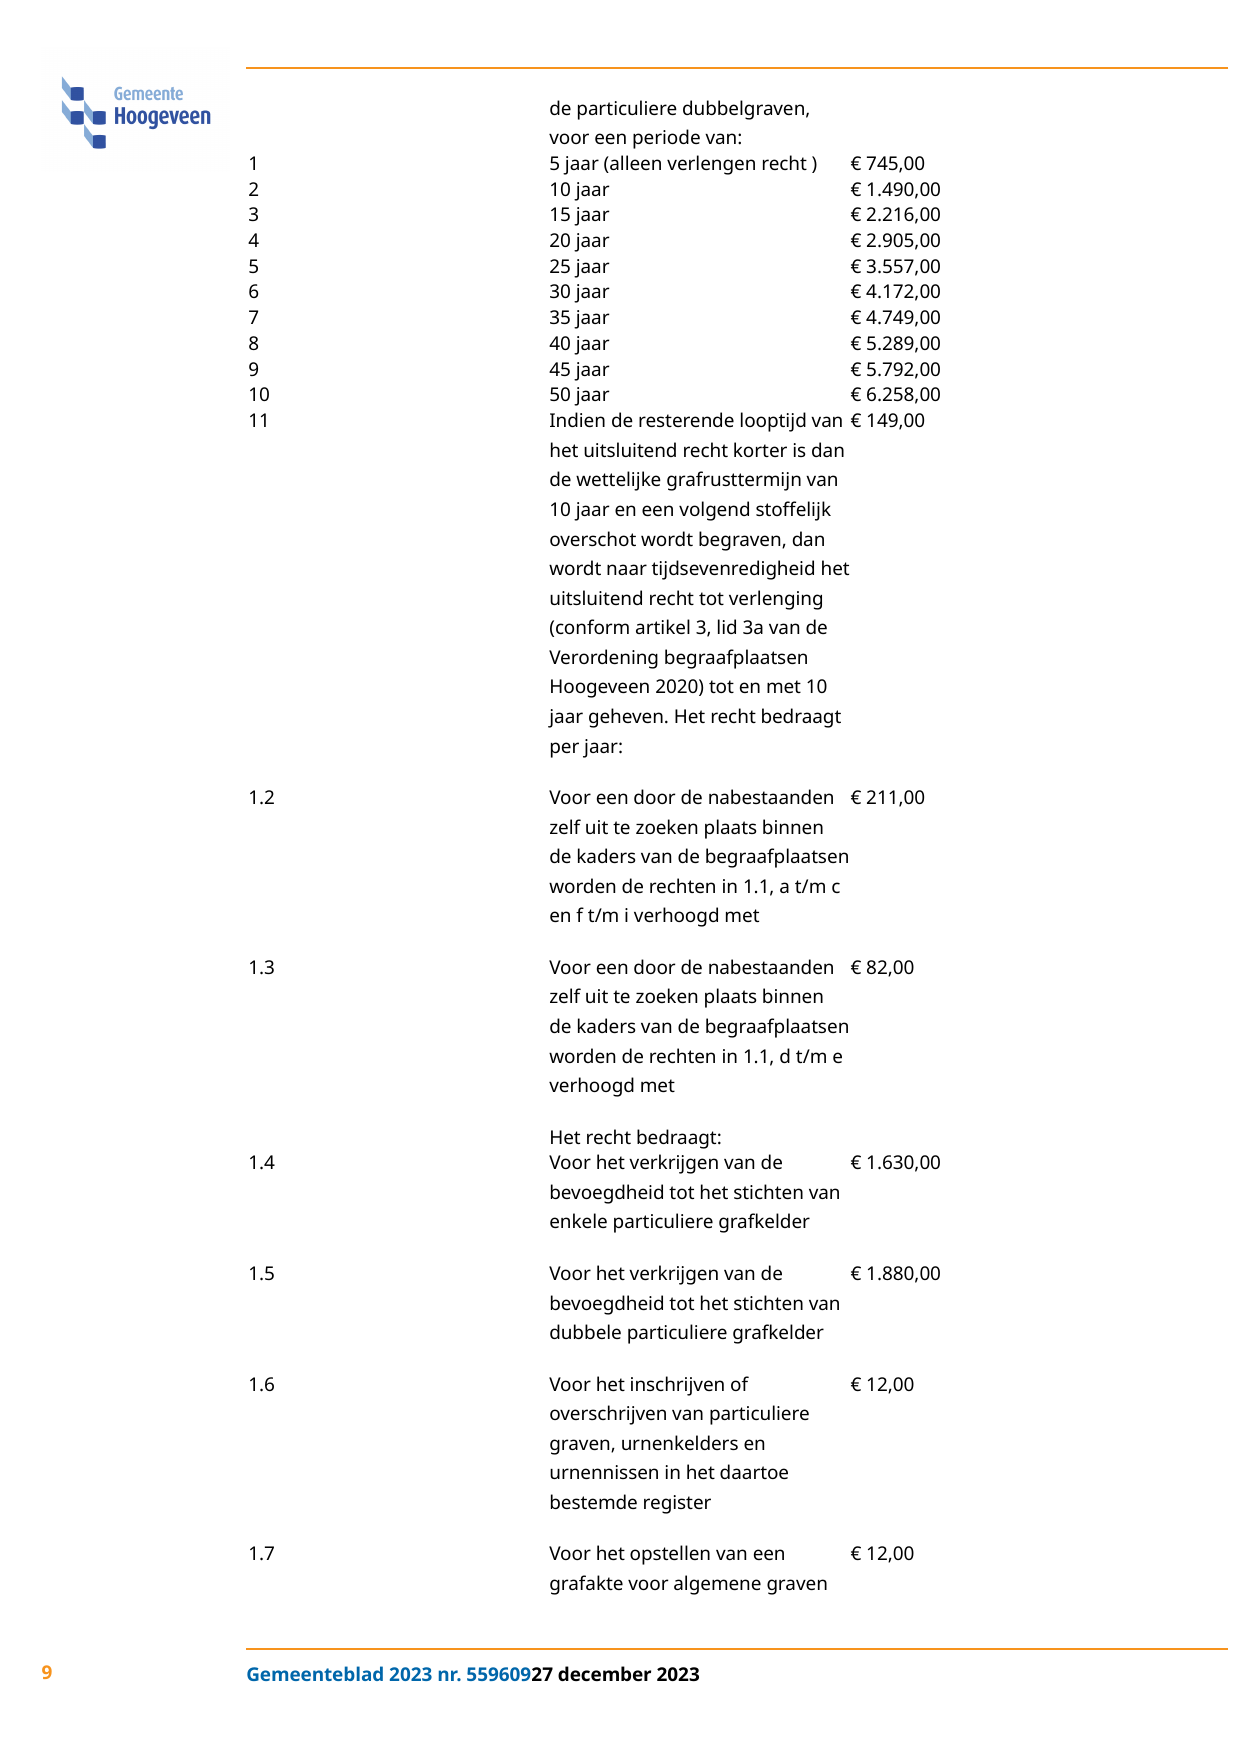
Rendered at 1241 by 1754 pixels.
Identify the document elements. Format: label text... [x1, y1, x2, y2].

table_cell [549, 759, 850, 784]
table_cell 1.2 [248, 784, 549, 928]
table_cell 45 jaar [549, 356, 850, 382]
table_cell € 2.216,00 [850, 202, 1152, 227]
table_cell 40 jaar [549, 330, 850, 356]
table_cell € 6.258,00 [850, 382, 1152, 407]
table_cell [850, 928, 1152, 954]
table_cell Voor een door de nabestaanden zelf uit te zoeken plaats binnen de kaders van de begraafplaatsen worden de rechten in 1.1, d t/m e verhoogd met [549, 954, 850, 1098]
table_cell 7 [248, 305, 549, 330]
table_cell 35 jaar [549, 305, 850, 330]
table_cell 3 [248, 202, 549, 227]
table_cell [850, 759, 1152, 784]
table_cell Voor het inschrijven of overschrijven van particuliere graven, urnenkelders en urnennissen in het daartoe bestemde register [549, 1371, 850, 1515]
table_cell 10 jaar [549, 176, 850, 202]
table_cell € 745,00 [850, 150, 1152, 176]
table_cell 6 [248, 279, 549, 304]
table_cell 11 [248, 408, 549, 758]
table_cell [850, 1345, 1152, 1371]
table_cell € 12,00 [850, 1541, 1152, 1596]
table_cell 25 jaar [549, 253, 850, 279]
table_cell Voor het opstellen van een grafakte voor algemene graven [549, 1541, 850, 1596]
table_cell [248, 1515, 549, 1541]
table_cell 20 jaar [549, 227, 850, 253]
table_cell 5 [248, 253, 549, 279]
table_cell [549, 1098, 850, 1124]
table_cell € 4.749,00 [850, 305, 1152, 330]
table_cell [549, 1515, 850, 1541]
table_cell [248, 1124, 549, 1149]
table_cell [850, 95, 1152, 150]
table_cell [248, 1098, 549, 1124]
table_cell [248, 928, 549, 954]
table_cell Voor een door de nabestaanden zelf uit te zoeken plaats binnen de kaders van de begraafplaatsen worden de rechten in 1.1, a t/m c en f t/m i verhoogd met [549, 784, 850, 928]
table_cell de particuliere dubbelgraven, voor een periode van: [549, 95, 850, 150]
table_cell 15 jaar [549, 202, 850, 227]
table_cell 2 [248, 176, 549, 202]
table_cell 8 [248, 330, 549, 356]
table_cell 50 jaar [549, 382, 850, 407]
table_cell 1.5 [248, 1260, 549, 1345]
table_cell € 5.792,00 [850, 356, 1152, 382]
table_cell Voor het verkrijgen van de bevoegdheid tot het stichten van enkele particuliere grafkelder [549, 1150, 850, 1234]
table_cell 1.4 [248, 1150, 549, 1234]
table_cell € 12,00 [850, 1371, 1152, 1515]
table_cell 10 [248, 382, 549, 407]
table_cell [850, 1124, 1152, 1149]
table_cell [549, 928, 850, 954]
table_cell [549, 1345, 850, 1371]
table_cell 5 jaar (alleen verlengen recht ) [549, 150, 850, 176]
table_cell € 82,00 [850, 954, 1152, 1098]
table_cell [850, 1098, 1152, 1124]
table_cell [248, 1235, 549, 1260]
table_cell 1.3 [248, 954, 549, 1098]
table_cell 9 [248, 356, 549, 382]
table_cell € 2.905,00 [850, 227, 1152, 253]
table_cell [248, 95, 549, 150]
table_cell 1.7 [248, 1541, 549, 1596]
table_cell Het recht bedraagt: [549, 1124, 850, 1149]
table_cell € 4.172,00 [850, 279, 1152, 304]
table_cell € 149,00 [850, 408, 1152, 758]
table_cell 30 jaar [549, 279, 850, 304]
table_cell € 1.630,00 [850, 1150, 1152, 1234]
table_cell [850, 1235, 1152, 1260]
table_cell Indien de resterende looptijd van het uitsluitend recht korter is dan de wettelijke grafrusttermijn van 10 jaar en een volgend stoffelijk overschot wordt begraven, dan wordt naar tijdsevenredigheid het uitsluitend recht tot verlenging (conform artikel 3, lid 3a van de Verordening begraafplaatsen Hoogeveen 2020) tot en met 10 jaar geheven. Het recht bedraagt per jaar: [549, 408, 850, 758]
picture [41, 47, 231, 172]
table_cell € 211,00 [850, 784, 1152, 928]
table_cell [549, 1235, 850, 1260]
table_cell [248, 759, 549, 784]
table_cell € 1.880,00 [850, 1260, 1152, 1345]
table_cell 1.6 [248, 1371, 549, 1515]
table_cell Voor het verkrijgen van de bevoegdheid tot het stichten van dubbele particuliere grafkelder [549, 1260, 850, 1345]
table_cell [248, 1345, 549, 1371]
table_cell [850, 1515, 1152, 1541]
table_cell € 5.289,00 [850, 330, 1152, 356]
table_cell € 3.557,00 [850, 253, 1152, 279]
table_cell 1 [248, 150, 549, 176]
table_cell € 1.490,00 [850, 176, 1152, 202]
table_cell 4 [248, 227, 549, 253]
